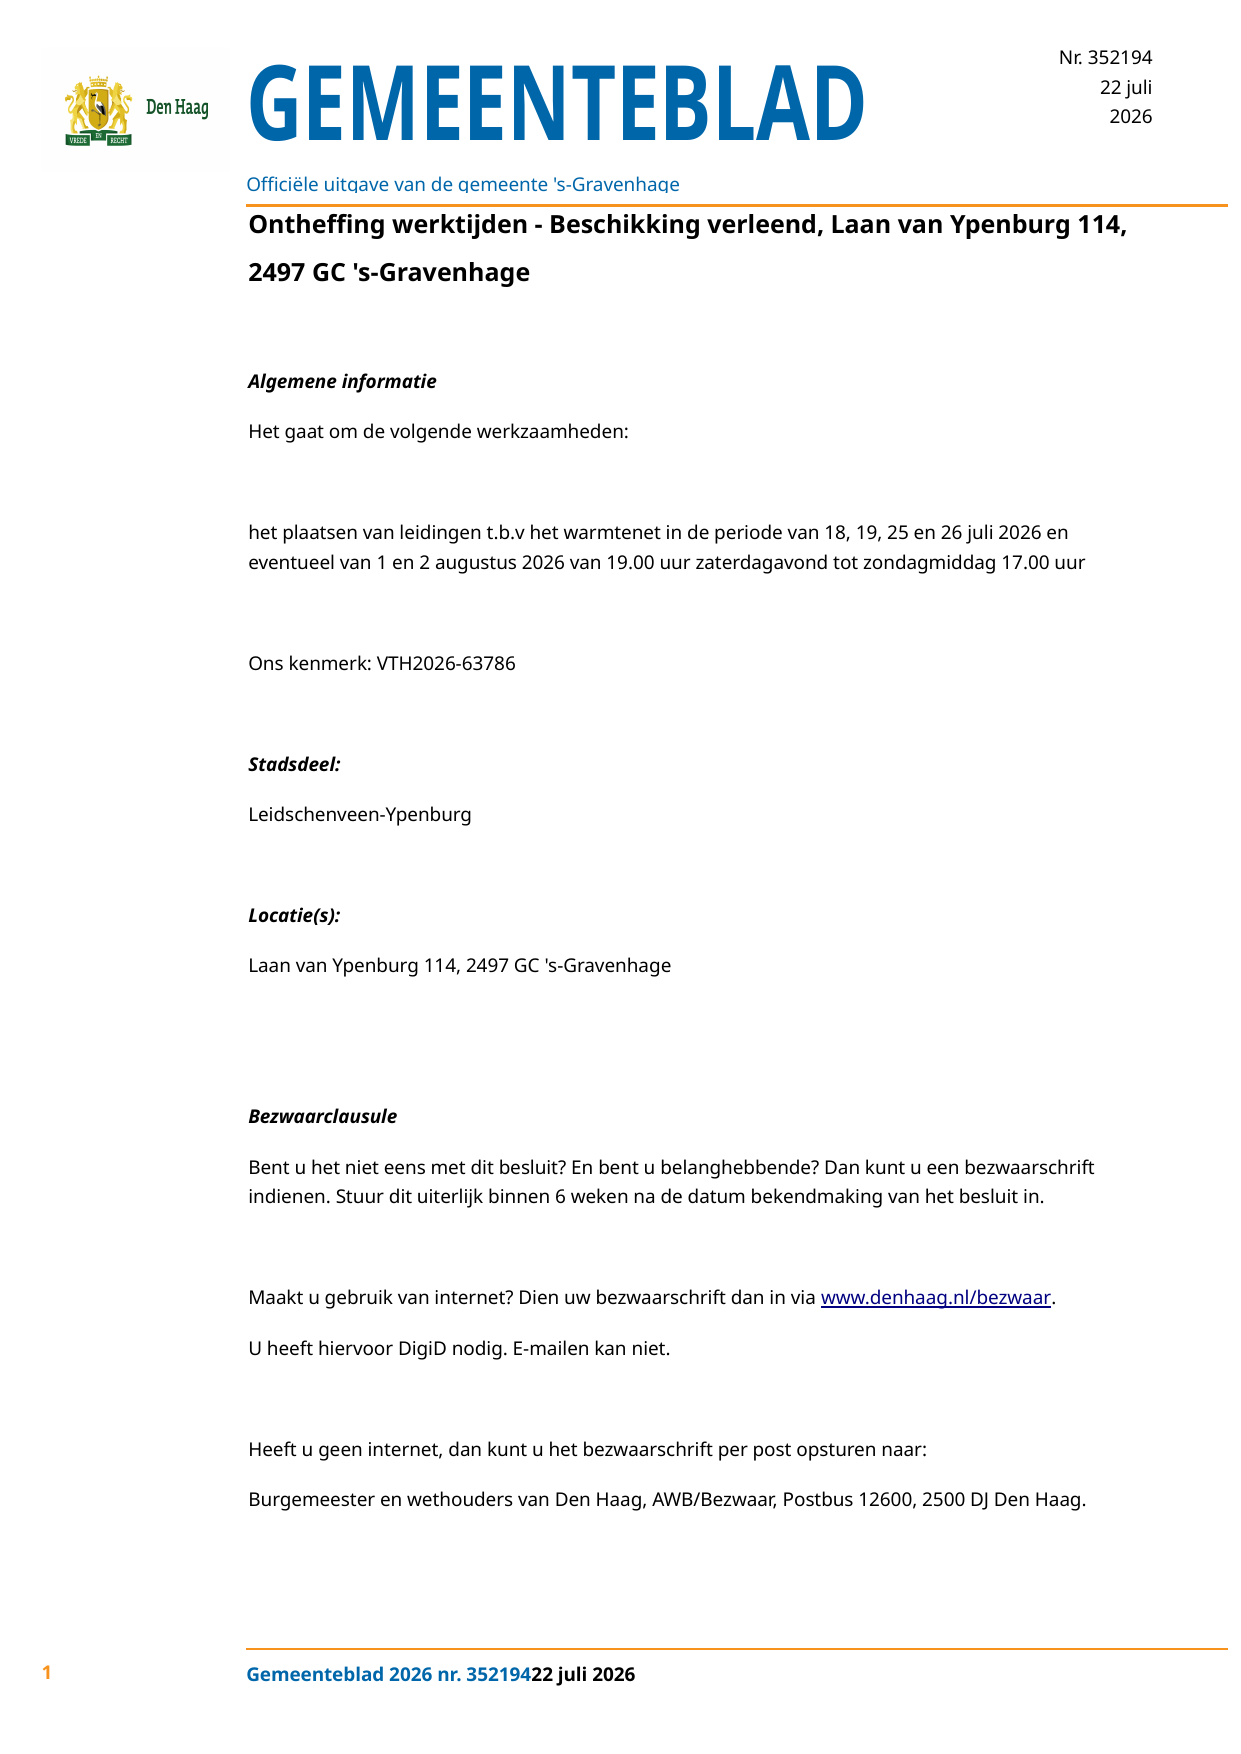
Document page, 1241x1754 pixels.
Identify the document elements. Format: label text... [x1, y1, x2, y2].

text Burgemeester en wethouders van Den Haag, AWB/Bezwaar, Postbus 12600, 2500 DJ Den Haag. [248, 1486, 1152, 1512]
text Bent u het niet eens met dit besluit? En bent u belanghebbende? Dan kunt u een bezwaarschrift indienen. Stuur dit uiterlijk binnen 6 weken na de datum bekendmaking van het besluit in. [248, 1154, 1152, 1209]
text Locatie(s): [248, 902, 1152, 928]
text Bezwaarclausule [248, 1104, 1152, 1129]
text Leidschenveen-Ypenburg [248, 801, 1152, 827]
text Ons kenmerk: VTH2026-63786 [248, 650, 1152, 676]
text Laan van Ypenburg 114, 2497 GC 's-Gravenhage [248, 952, 1152, 978]
text Algemene informatie [248, 368, 1152, 394]
text Heeft u geen internet, dan kunt u het bezwaarschrift per post opsturen naar: [248, 1436, 1152, 1462]
text Stadsdeel: [248, 751, 1152, 777]
text het plaatsen van leidingen t.b.v het warmtenet in de periode van 18, 19, 25 en 26 juli 2026 en eventueel van 1 en 2 augustus 2026 van 19.00 uur zaterdagavond tot zondagmiddag 17.00 uur [248, 519, 1152, 575]
text Maakt u gebruik van internet? Dien uw bezwaarschrift dan in via www.denhaag.nl/bezwaar. [248, 1284, 1152, 1310]
picture [41, 47, 231, 172]
text Het gaat om de volgende werkzaamheden: [248, 419, 1152, 444]
text U heeft hiervoor DigiD nodig. E-mailen kan niet. [248, 1335, 1152, 1361]
text Ontheffing werktijden - Beschikking verleend, Laan van Ypenburg 114, 2497 GC 's-Gravenhage [248, 207, 1152, 288]
